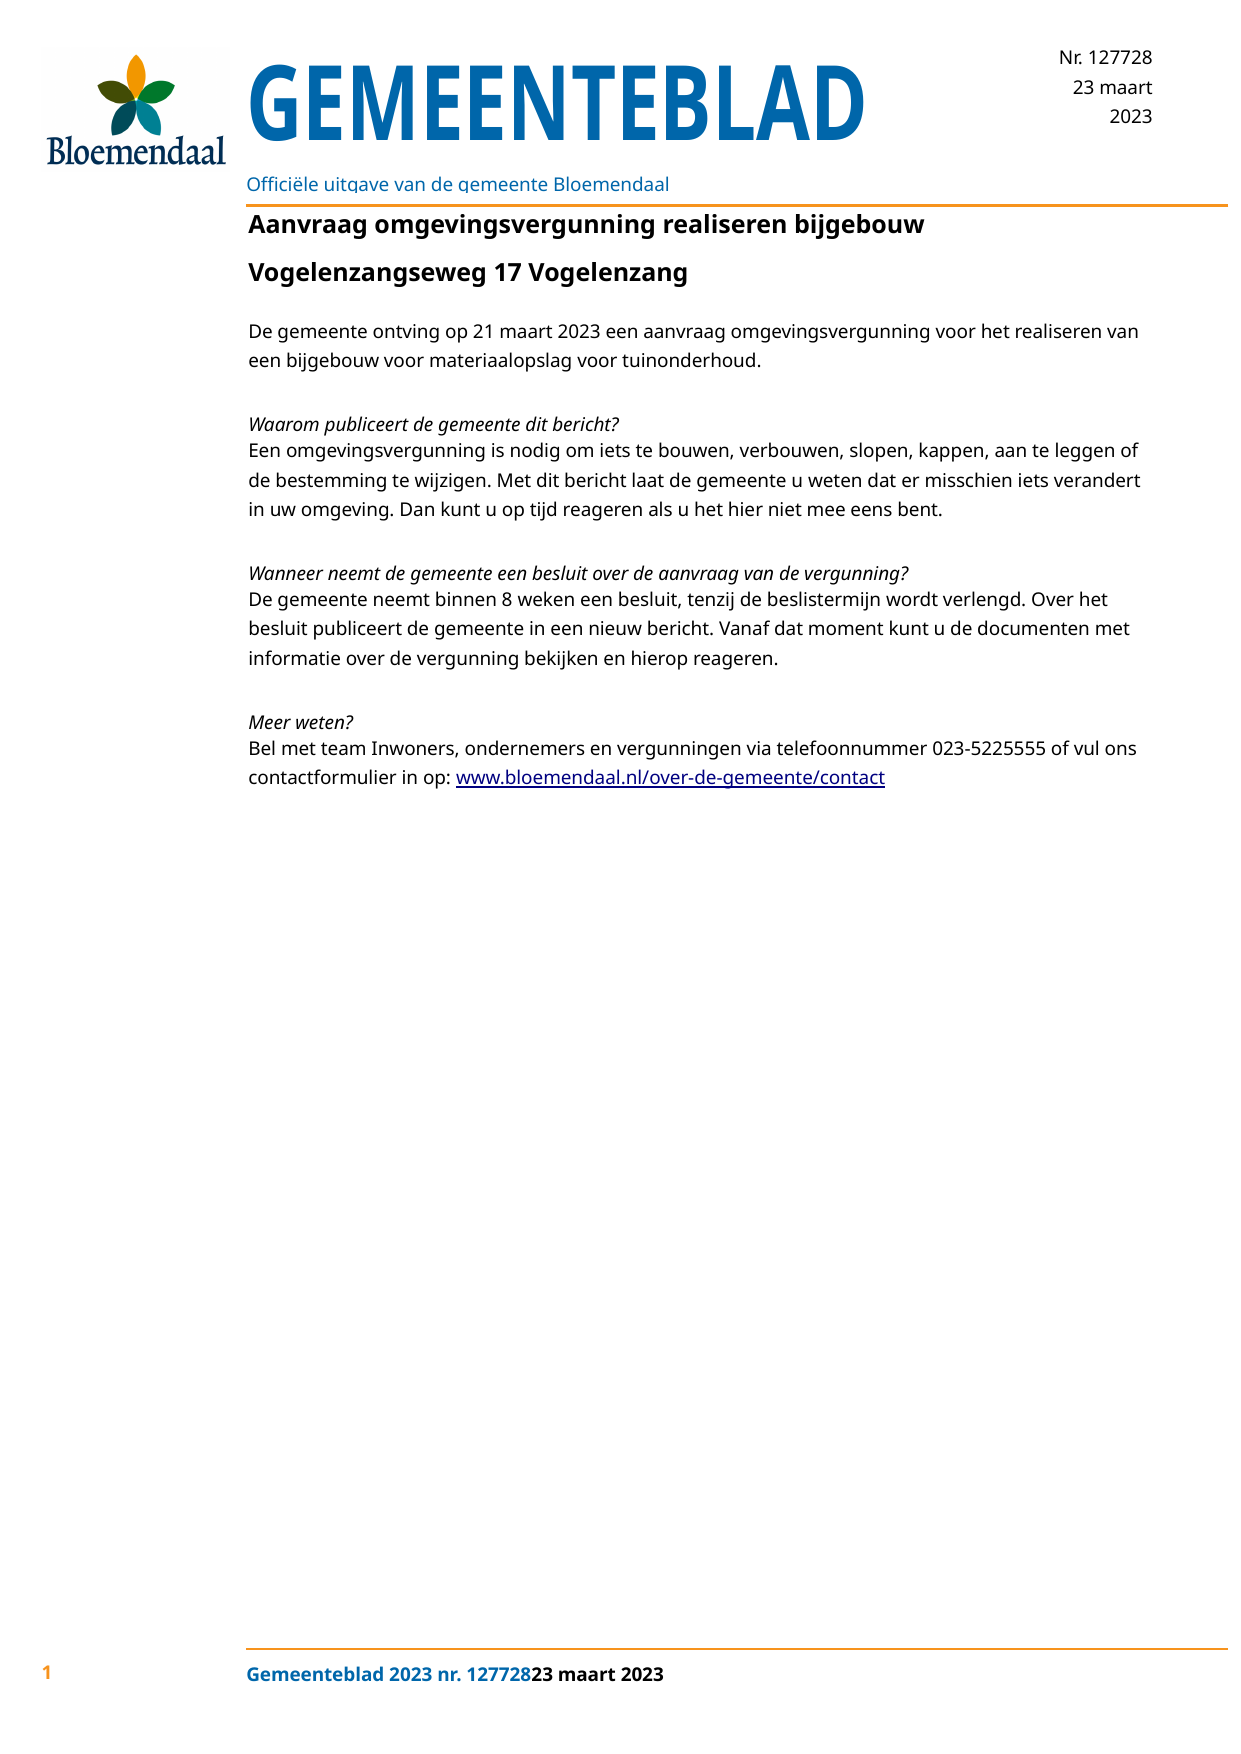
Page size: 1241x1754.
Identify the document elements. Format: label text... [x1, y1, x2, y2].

text Aanvraag omgevingsvergunning realiseren bijgebouw Vogelenzangseweg 17 Vogelenzang [248, 207, 1152, 288]
text Wanneer neemt de gemeente een besluit over de aanvraag van de vergunning? [248, 560, 1152, 586]
text De gemeente neemt binnen 8 weken een besluit, tenzij de beslistermijn wordt verlengd. Over het besluit publiceert de gemeente in een nieuw bericht. Vanaf dat moment kunt u de documenten met informatie over de vergunning bekijken en hierop reageren. [248, 586, 1152, 671]
text Meer weten? [248, 709, 1152, 735]
text Een omgevingsvergunning is nodig om iets te bouwen, verbouwen, slopen, kappen, aan te leggen of de bestemming te wijzigen. Met dit bericht laat de gemeente u weten dat er misschien iets verandert in uw omgeving. Dan kunt u op tijd reageren als u het hier niet mee eens bent. [248, 437, 1152, 522]
text Waarom publiceert de gemeente dit bericht? [248, 411, 1152, 437]
picture [41, 47, 231, 172]
text Bel met team Inwoners, ondernemers en vergunningen via telefoonnummer 023-5225555 of vul ons contactformulier in op: www.bloemendaal.nl/over-de-gemeente/contact [248, 735, 1152, 790]
text De gemeente ontving op 21 maart 2023 een aanvraag omgevingsvergunning voor het realiseren van een bijgebouw voor materiaalopslag voor tuinonderhoud. [248, 318, 1152, 373]
